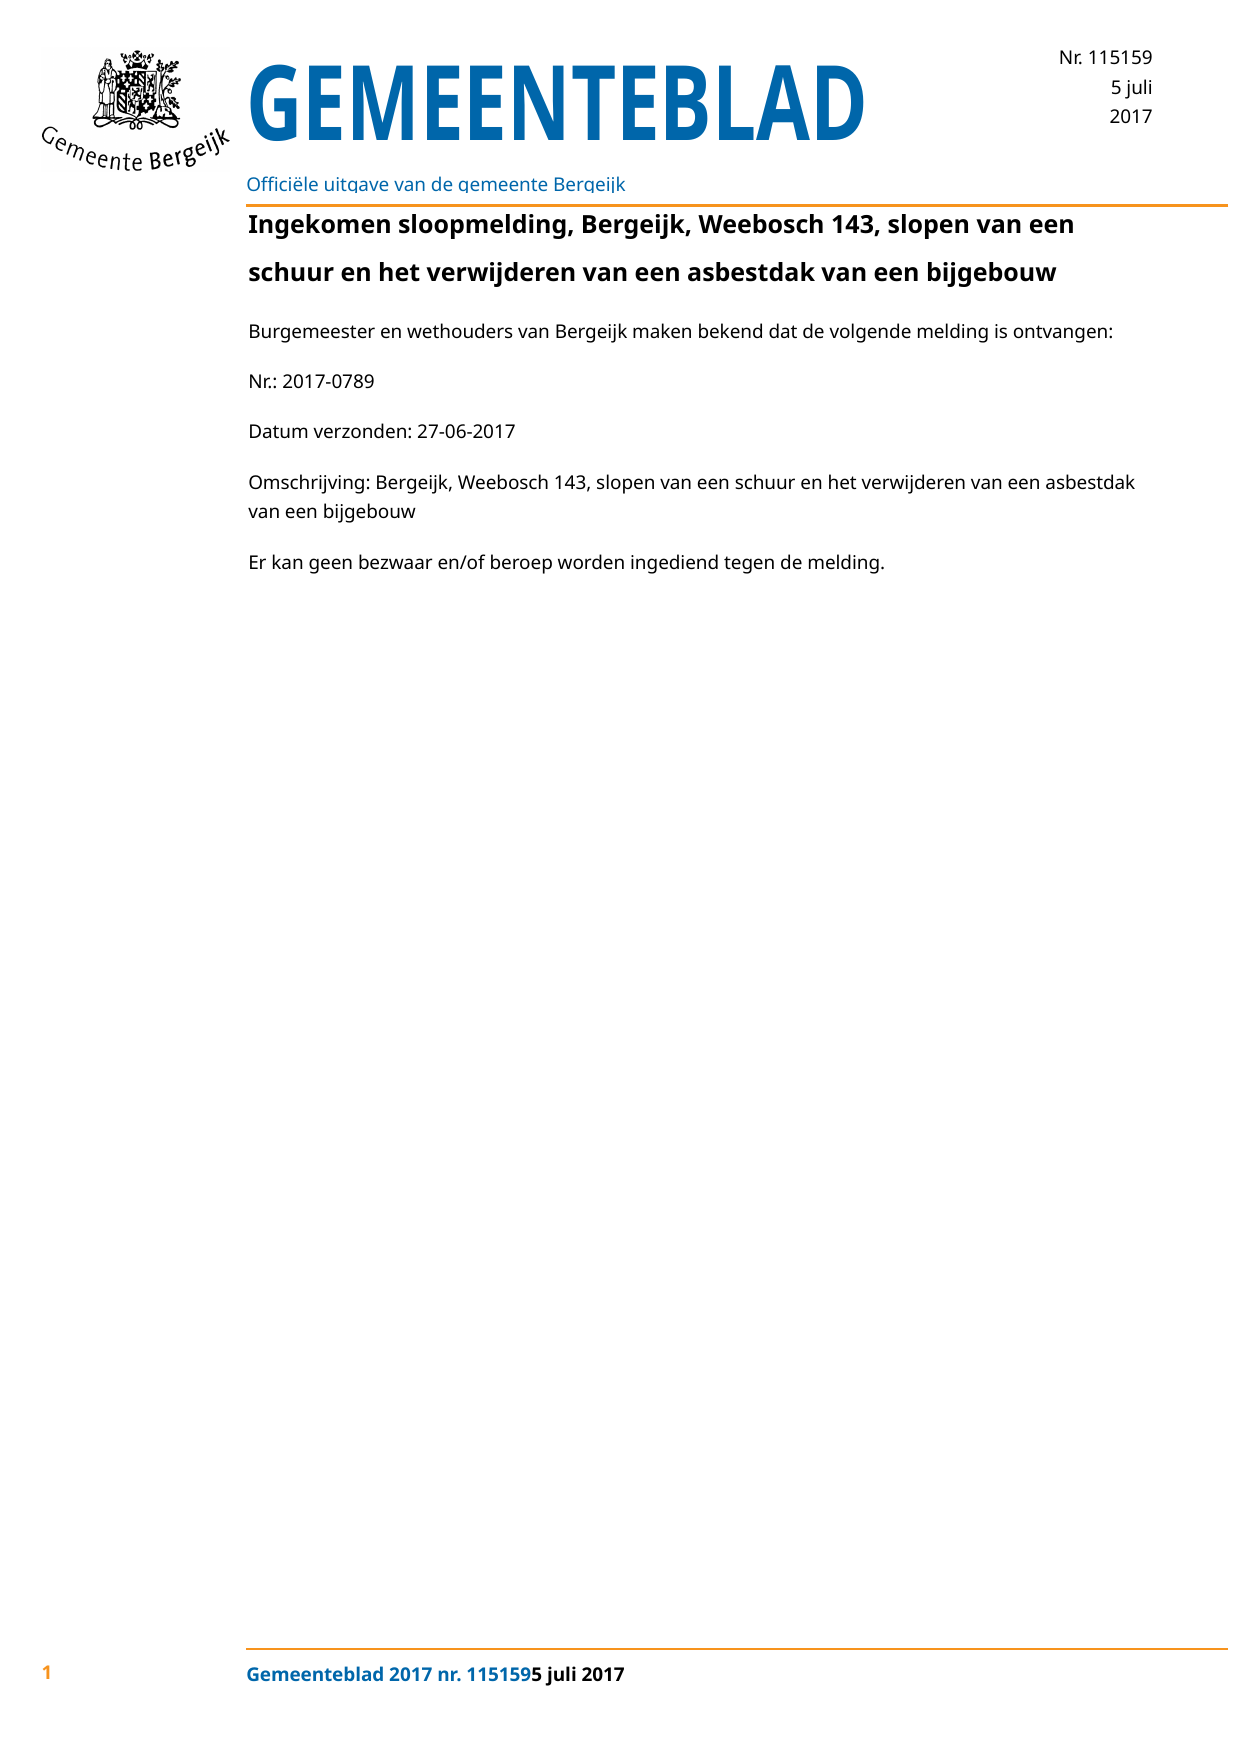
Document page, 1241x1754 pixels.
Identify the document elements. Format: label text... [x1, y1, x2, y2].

text Er kan geen bezwaar en/of beroep worden ingediend tegen de melding. [248, 549, 1152, 575]
text Nr.: 2017-0789 [248, 368, 1152, 394]
text Burgemeester en wethouders van Bergeijk maken bekend dat de volgende melding is ontvangen: [248, 318, 1152, 344]
text Omschrijving: Bergeijk, Weebosch 143, slopen van een schuur en het verwijderen van een asbestdak van een bijgebouw [248, 469, 1152, 524]
text Datum verzonden: 27-06-2017 [248, 419, 1152, 444]
picture [41, 47, 231, 172]
text Ingekomen sloopmelding, Bergeijk, Weebosch 143, slopen van een schuur en het verwijderen van een asbestdak van een bijgebouw [248, 207, 1152, 288]
